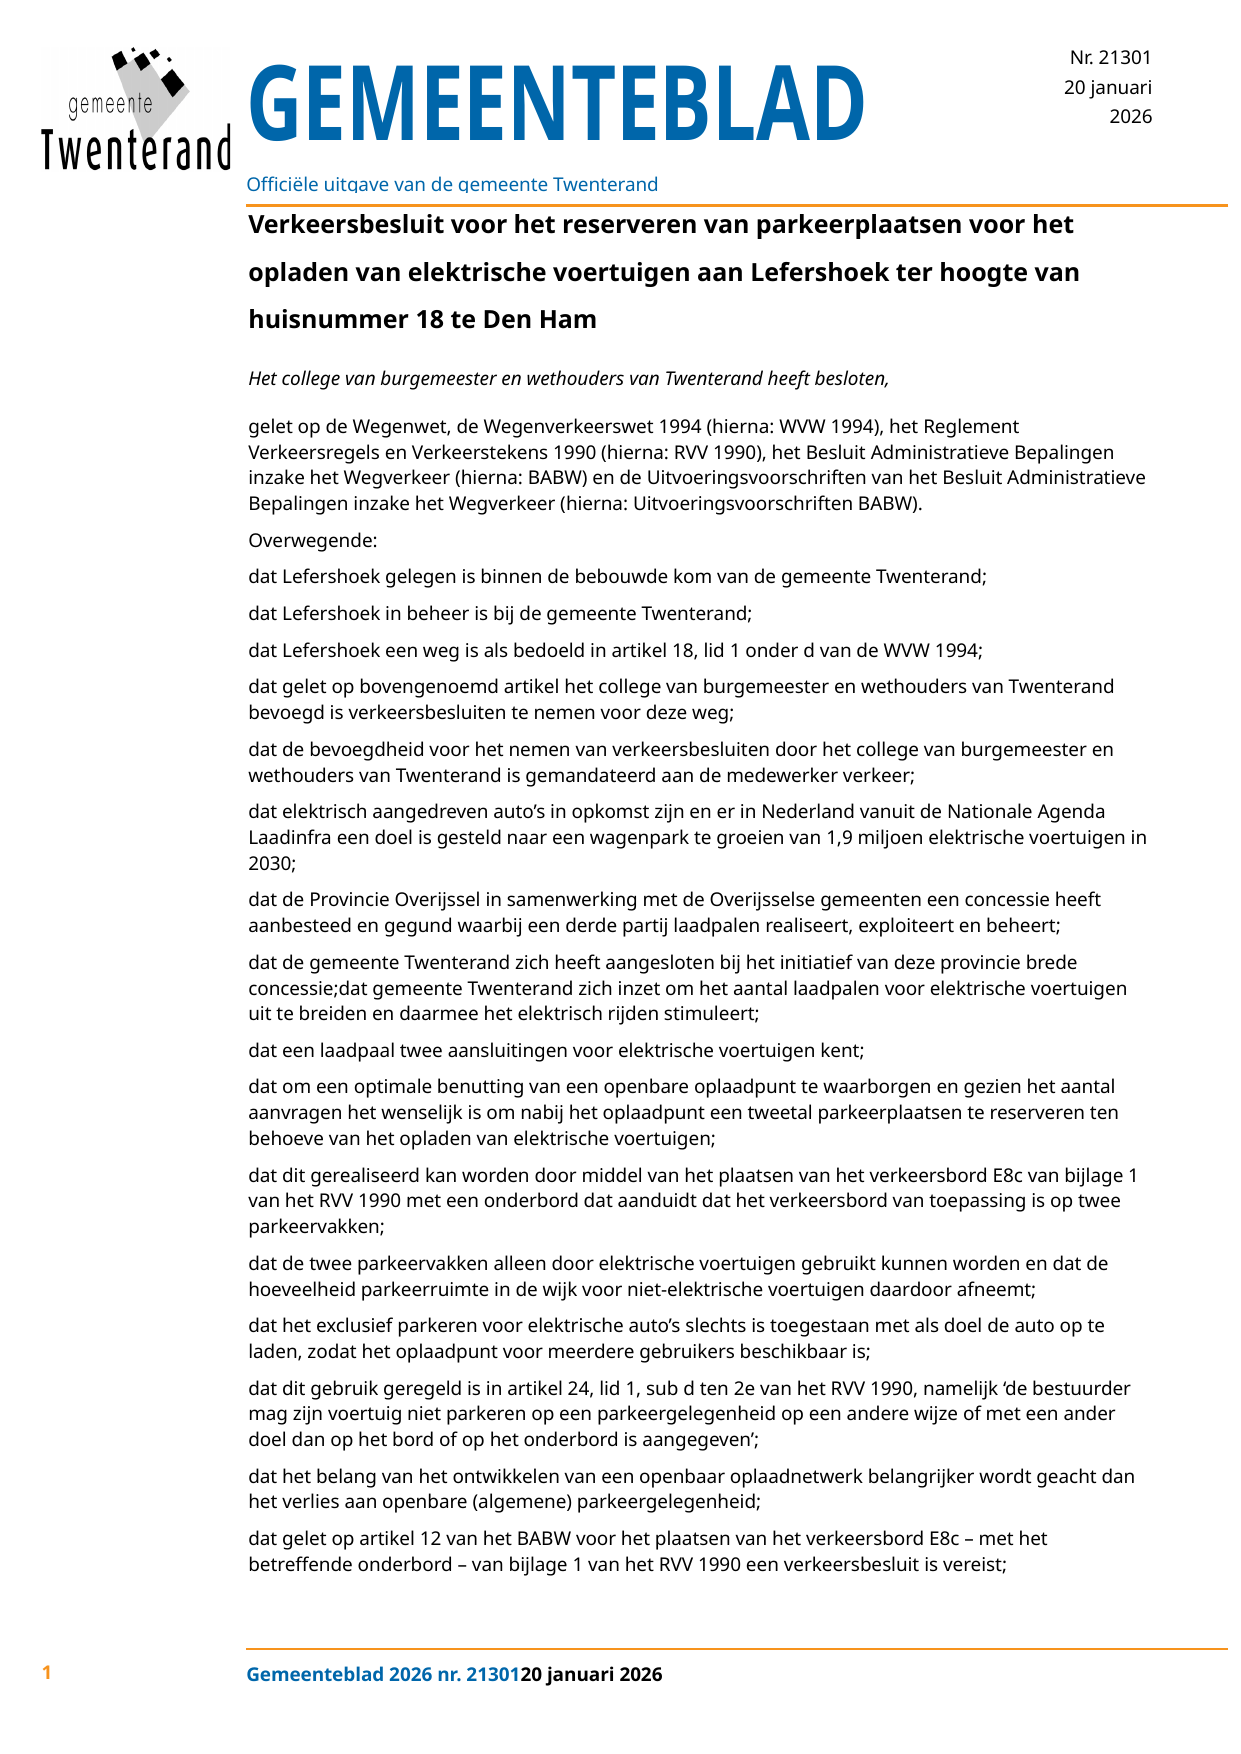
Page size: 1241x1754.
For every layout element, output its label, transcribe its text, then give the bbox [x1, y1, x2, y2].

text dat het belang van het ontwikkelen van een openbaar oplaadnetwerk belangrijker wordt geacht dan het verlies aan openbare (algemene) parkeergelegenheid; [248, 1463, 1152, 1514]
text dat om een optimale benutting van een openbare oplaadpunt te waarborgen en gezien het aantal aanvragen het wenselijk is om nabij het oplaadpunt een tweetal parkeerplaatsen te reserveren ten behoeve van het opladen van elektrische voertuigen; [248, 1074, 1152, 1151]
text dat Lefershoek in beheer is bij de gemeente Twenterand; [248, 600, 1152, 626]
text dat de gemeente Twenterand zich heeft aangesloten bij het initiatief van deze provincie brede concessie;dat gemeente Twenterand zich inzet om het aantal laadpalen voor elektrische voertuigen uit te breiden en daarmee het elektrisch rijden stimuleert; [248, 949, 1152, 1026]
text dat Lefershoek gelegen is binnen de bebouwde kom van de gemeente Twenterand; [248, 564, 1152, 589]
text dat Lefershoek een weg is als bedoeld in artikel 18, lid 1 onder d van de WVW 1994; [248, 637, 1152, 663]
text dat de twee parkeervakken alleen door elektrische voertuigen gebruikt kunnen worden en dat de hoeveelheid parkeerruimte in de wijk voor niet-elektrische voertuigen daardoor afneemt; [248, 1250, 1152, 1301]
text dat een laadpaal twee aansluitingen voor elektrische voertuigen kent; [248, 1037, 1152, 1063]
text dat gelet op bovengenoemd artikel het college van burgemeester en wethouders van Twenterand bevoegd is verkeersbesluiten te nemen voor deze weg; [248, 674, 1152, 725]
text dat elektrisch aangedreven auto’s in opkomst zijn en er in Nederland vanuit de Nationale Agenda Laadinfra een doel is gesteld naar een wagenpark te groeien van 1,9 miljoen elektrische voertuigen in 2030; [248, 798, 1152, 876]
picture [41, 47, 231, 172]
text Het college van burgemeester en wethouders van Twenterand heeft besloten, [248, 366, 1152, 391]
text dat het exclusief parkeren voor elektrische auto’s slechts is toegestaan met als doel de auto op te laden, zodat het oplaadpunt voor meerdere gebruikers beschikbaar is; [248, 1312, 1152, 1364]
text Verkeersbesluit voor het reserveren van parkeerplaatsen voor het opladen van elektrische voertuigen aan Lefershoek ter hoogte van huisnummer 18 te Den Ham [248, 207, 1152, 336]
text dat dit gerealiseerd kan worden door middel van het plaatsen van het verkeersbord E8c van bijlage 1 van het RVV 1990 met een onderbord dat aanduidt dat het verkeersbord van toepassing is op twee parkeervakken; [248, 1162, 1152, 1239]
text Overwegende: [248, 527, 1152, 553]
text dat de bevoegdheid voor het nemen van verkeersbesluiten door het college van burgemeester en wethouders van Twenterand is gemandateerd aan de medewerker verkeer; [248, 736, 1152, 787]
text dat gelet op artikel 12 van het BABW voor het plaatsen van het verkeersbord E8c – met het betreffende onderbord – van bijlage 1 van het RVV 1990 een verkeersbesluit is vereist; [248, 1525, 1152, 1577]
text dat de Provincie Overijssel in samenwerking met de Overijsselse gemeenten een concessie heeft aanbesteed en gegund waarbij een derde partij laadpalen realiseert, exploiteert en beheert; [248, 887, 1152, 938]
text gelet op de Wegenwet, de Wegenverkeerswet 1994 (hierna: WVW 1994), het Reglement Verkeersregels en Verkeerstekens 1990 (hierna: RVV 1990), het Besluit Administratieve Bepalingen inzake het Wegverkeer (hierna: BABW) en de Uitvoeringsvoorschriften van het Besluit Administratieve Bepalingen inzake het Wegverkeer (hierna: Uitvoeringsvoorschriften BABW). [248, 413, 1152, 516]
text dat dit gebruik geregeld is in artikel 24, lid 1, sub d ten 2e van het RVV 1990, namelijk ‘de bestuurder mag zijn voertuig niet parkeren op een parkeergelegenheid op een andere wijze of met een ander doel dan op het bord of op het onderbord is aangegeven’; [248, 1375, 1152, 1452]
